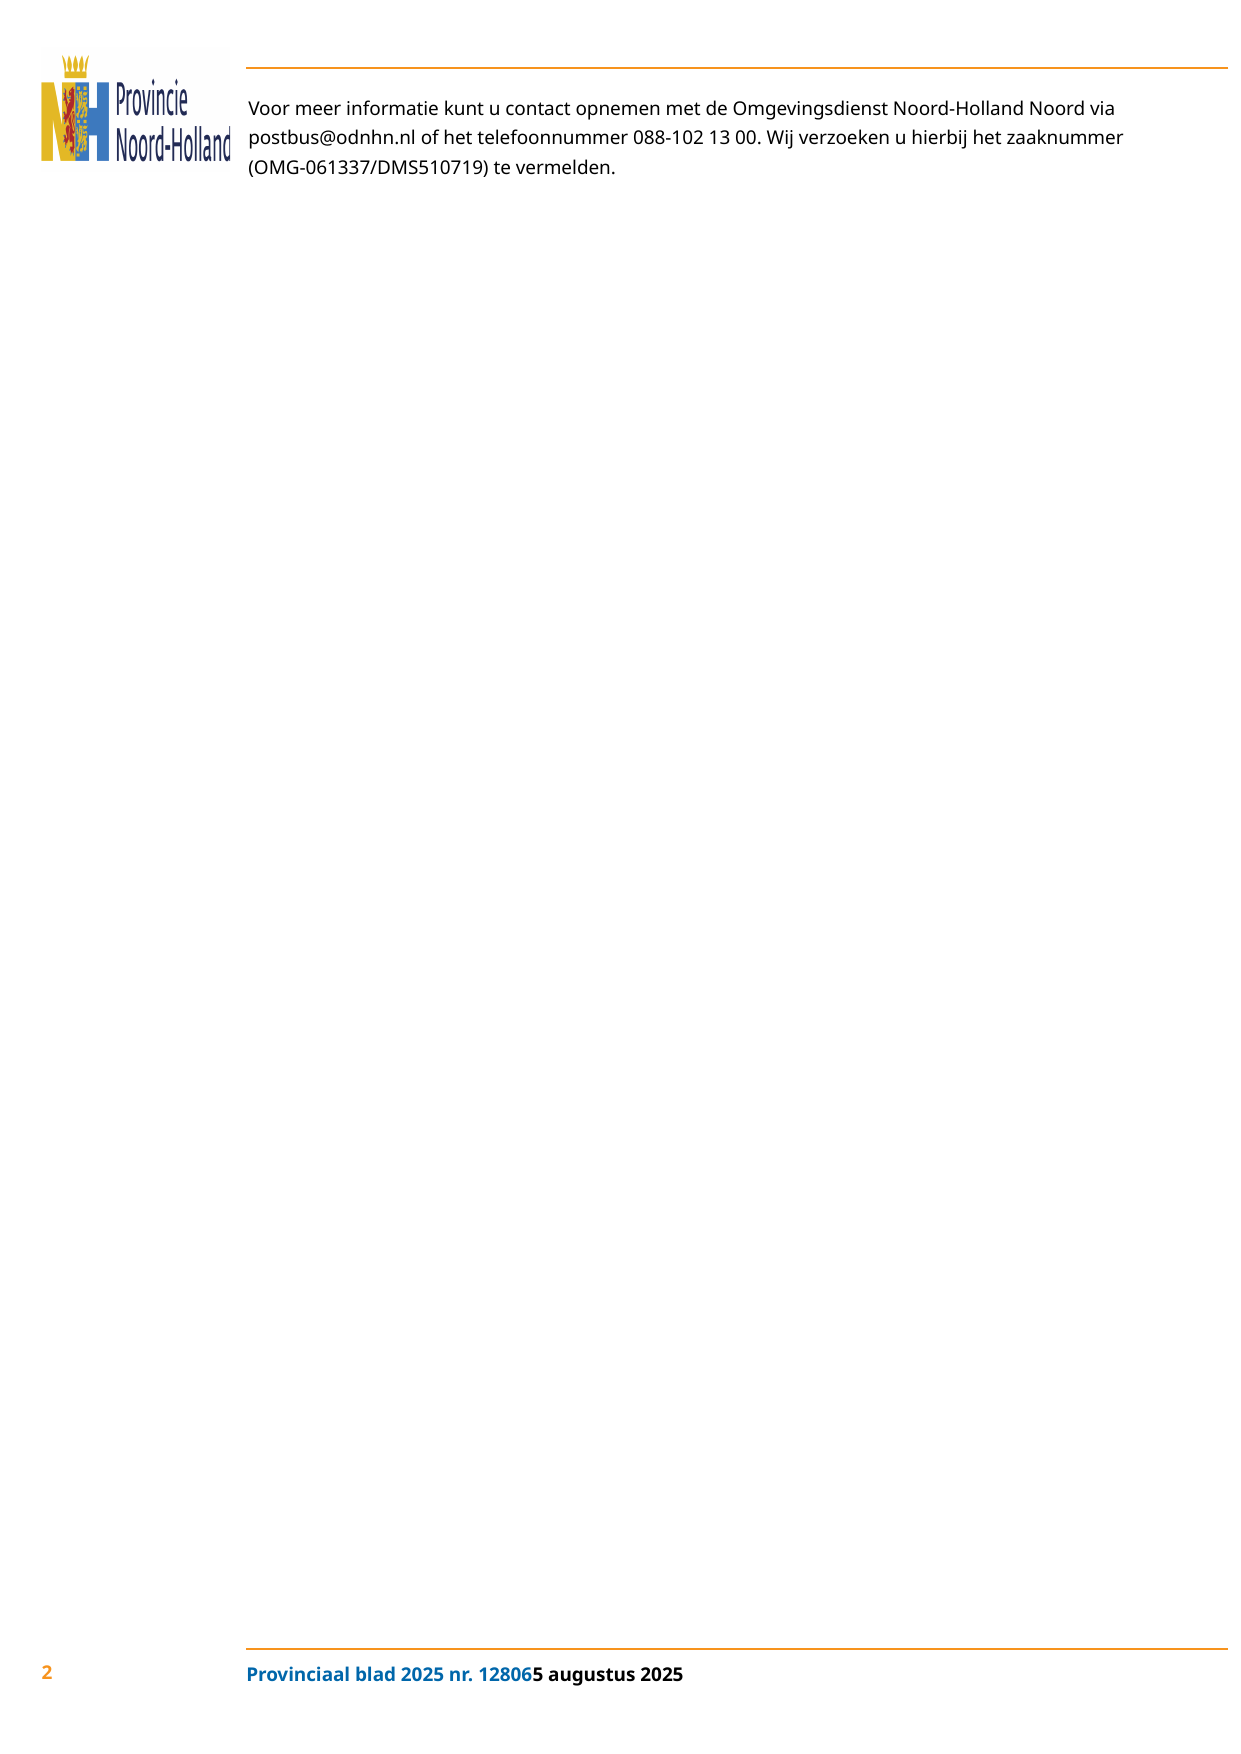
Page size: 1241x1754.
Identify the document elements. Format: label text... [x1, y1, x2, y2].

text Voor meer informatie kunt u contact opnemen met de Omgevingsdienst Noord-Holland Noord via postbus@odnhn.nl of het telefoonnummer 088-102 13 00. Wij verzoeken u hierbij het zaaknummer (OMG-061337/DMS510719) te vermelden. [248, 95, 1152, 180]
picture [41, 47, 231, 172]
